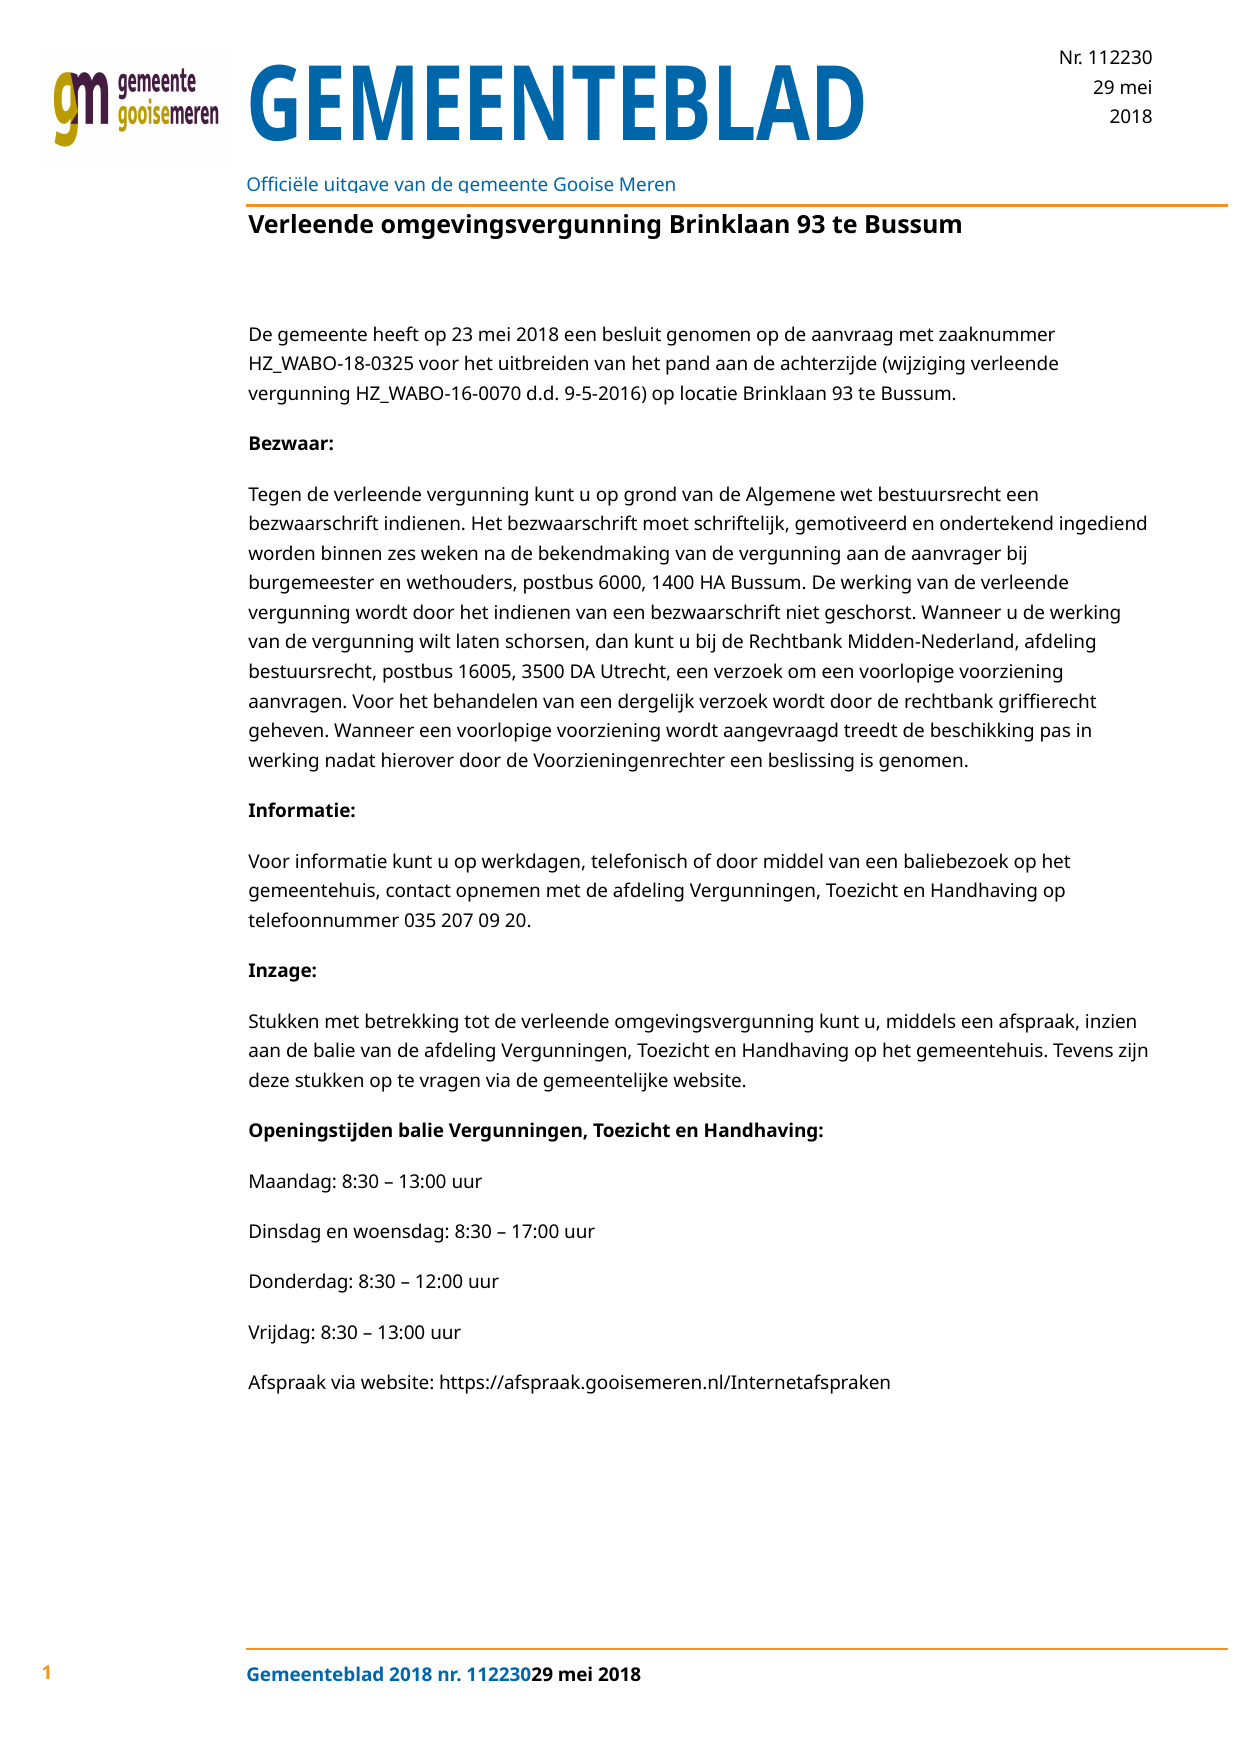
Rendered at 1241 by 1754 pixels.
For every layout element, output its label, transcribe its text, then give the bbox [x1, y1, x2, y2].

picture [41, 47, 231, 172]
text Stukken met betrekking tot de verleende omgevingsvergunning kunt u, middels een afspraak, inzien aan de balie van de afdeling Vergunningen, Toezicht en Handhaving op het gemeentehuis. Tevens zijn deze stukken op te vragen via de gemeentelijke website. [248, 1008, 1152, 1093]
text Openingstijden balie Vergunningen, Toezicht en Handhaving: [248, 1117, 1152, 1143]
text Vrijdag: 8:30 – 13:00 uur [248, 1319, 1152, 1345]
text De gemeente heeft op 23 mei 2018 een besluit genomen op de aanvraag met zaaknummer HZ_WABO-18-0325 voor het uitbreiden van het pand aan de achterzijde (wijziging verleende vergunning HZ_WABO-16-0070 d.d. 9-5-2016) op locatie Brinklaan 93 te Bussum. [248, 321, 1152, 406]
text Tegen de verleende vergunning kunt u op grond van de Algemene wet bestuursrecht een bezwaarschrift indienen. Het bezwaarschrift moet schriftelijk, gemotiveerd en ondertekend ingediend worden binnen zes weken na de bekendmaking van de vergunning aan de aanvrager bij burgemeester en wethouders, postbus 6000, 1400 HA Bussum. De werking van de verleende vergunning wordt door het indienen van een bezwaarschrift niet geschorst. Wanneer u de werking van de vergunning wilt laten schorsen, dan kunt u bij de Rechtbank Midden-Nederland, afdeling bestuursrecht, postbus 16005, 3500 DA Utrecht, een verzoek om een voorlopige voorziening aanvragen. Voor het behandelen van een dergelijk verzoek wordt door de rechtbank griffierecht geheven. Wanneer een voorlopige voorziening wordt aangevraagd treedt de beschikking pas in werking nadat hierover door de Voorzieningenrechter een beslissing is genomen. [248, 481, 1152, 773]
text Afspraak via website: https://afspraak.gooisemeren.nl/Internetafspraken [248, 1369, 1152, 1395]
text Voor informatie kunt u op werkdagen, telefonisch of door middel van een baliebezoek op het gemeentehuis, contact opnemen met de afdeling Vergunningen, Toezicht en Handhaving op telefoonnummer 035 207 09 20. [248, 848, 1152, 933]
text Donderdag: 8:30 – 12:00 uur [248, 1269, 1152, 1294]
text Verleende omgevingsvergunning Brinklaan 93 te Bussum [248, 207, 1152, 241]
text Informatie: [248, 797, 1152, 823]
text Bezwaar: [248, 430, 1152, 456]
text Maandag: 8:30 – 13:00 uur [248, 1168, 1152, 1193]
text Inzage: [248, 957, 1152, 983]
text Dinsdag en woensdag: 8:30 – 17:00 uur [248, 1218, 1152, 1244]
